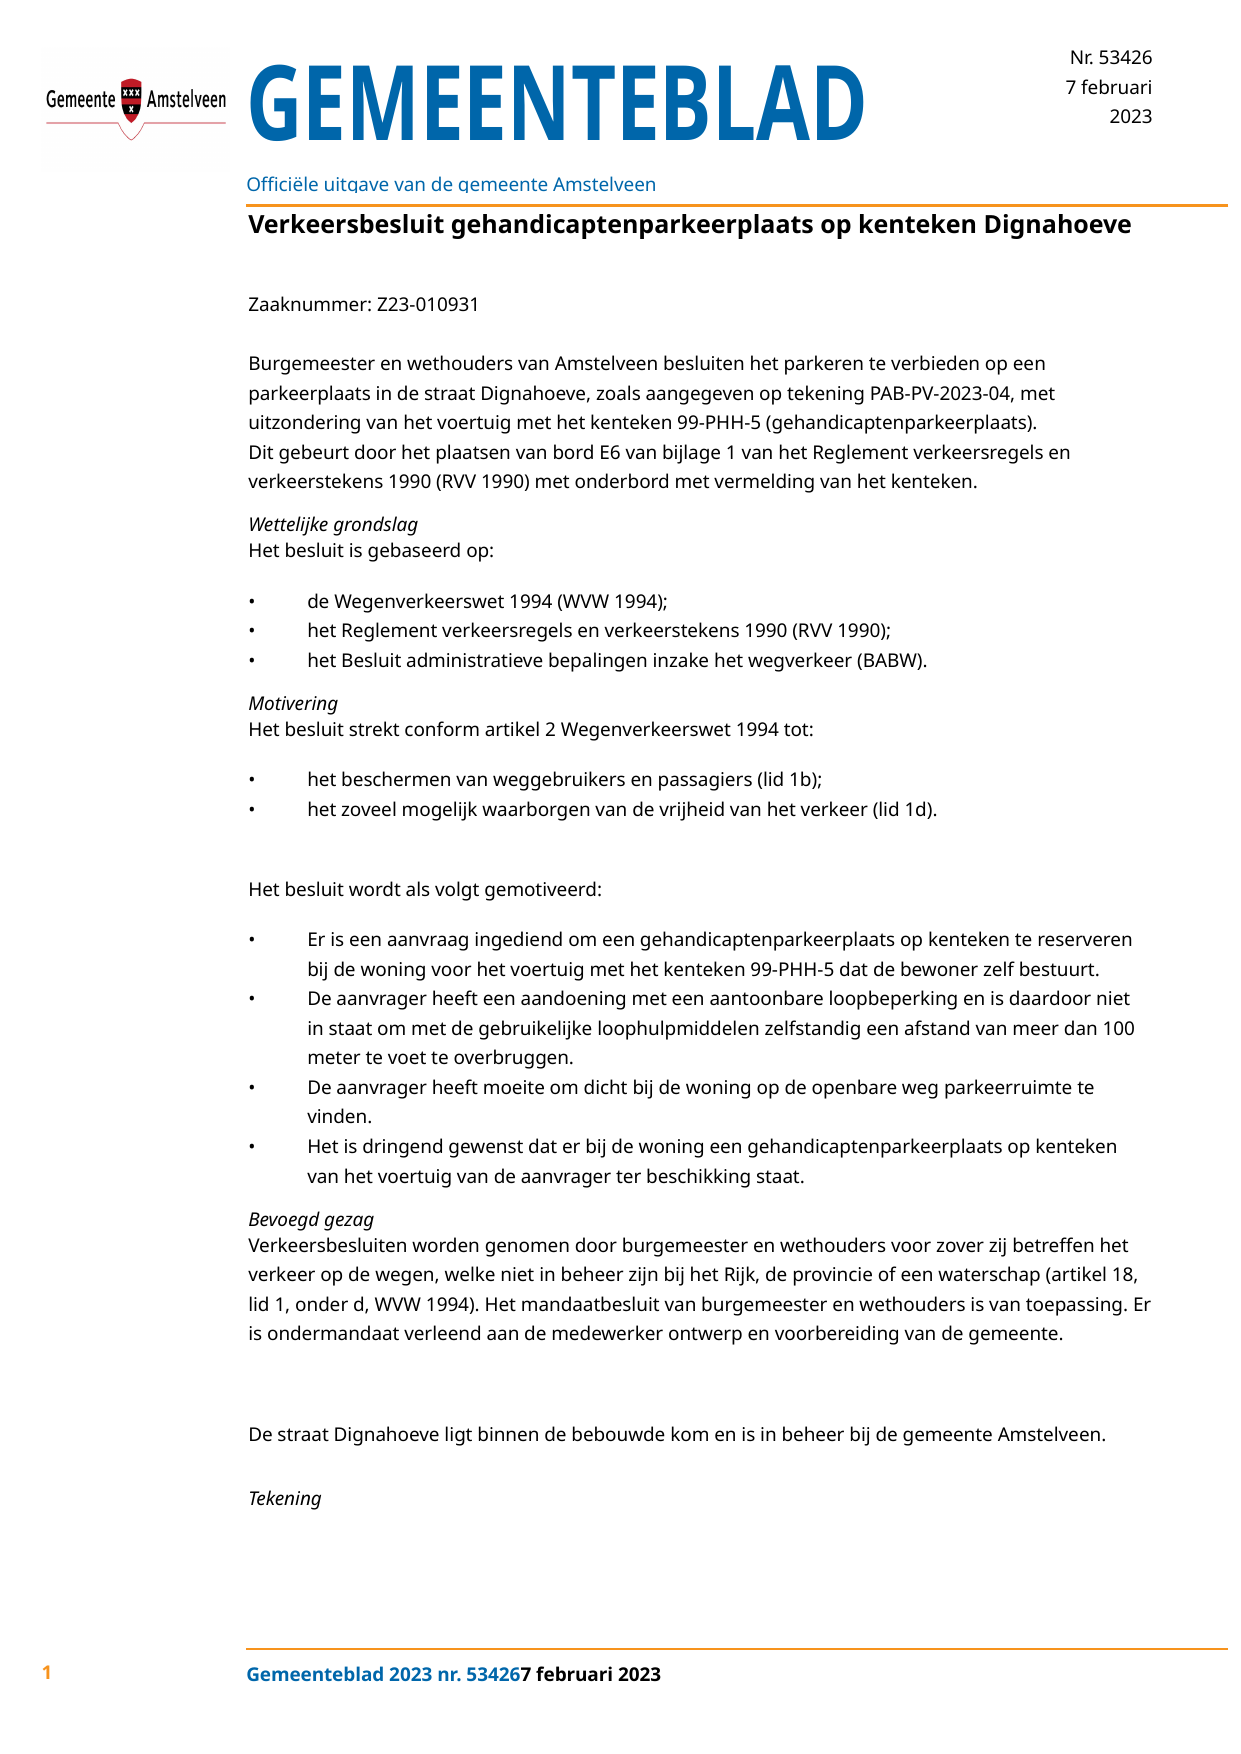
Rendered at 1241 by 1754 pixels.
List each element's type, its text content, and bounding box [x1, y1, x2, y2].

list Er is een aanvraag ingediend om een gehandicaptenparkeerplaats op kenteken te reserveren bij de woning voor het voertuig met het kenteken 99-PHH-5 dat de bewoner zelf bestuurt. [248, 926, 1152, 982]
text Het besluit wordt als volgt gemotiveerd: [248, 876, 1152, 902]
list de Wegenverkeerswet 1994 (WVW 1994); [248, 588, 1152, 613]
list het zoveel mogelijk waarborgen van de vrijheid van het verkeer (lid 1d). [248, 796, 1152, 822]
list Het is dringend gewenst dat er bij de woning een gehandicaptenparkeerplaats op kenteken van het voertuig van de aanvrager ter beschikking staat. [248, 1133, 1152, 1189]
text Motivering [248, 690, 1152, 716]
list het beschermen van weggebruikers en passagiers (lid 1b); [248, 766, 1152, 792]
text Verkeersbesluiten worden genomen door burgemeester en wethouders voor zover zij betreffen het verkeer op de wegen, welke niet in beheer zijn bij het Rijk, de provincie of een waterschap (artikel 18, lid 1, onder d, WVW 1994). Het mandaatbesluit van burgemeester en wethouders is van toepassing. Er is ondermandaat verleend aan de medewerker ontwerp en voorbereiding van de gemeente. [248, 1232, 1152, 1346]
text Tekening [248, 1485, 1152, 1511]
list De aanvrager heeft een aandoening met een aantoonbare loopbeperking en is daardoor niet in staat om met de gebruikelijke loophulpmiddelen zelfstandig een afstand van meer dan 100 meter te voet te overbruggen. [248, 985, 1152, 1070]
text Het besluit strekt conform artikel 2 Wegenverkeerswet 1994 tot: [248, 716, 1152, 742]
text De straat Dignahoeve ligt binnen de bebouwde kom en is in beheer bij de gemeente Amstelveen. [248, 1421, 1152, 1447]
text Burgemeester en wethouders van Amstelveen besluiten het parkeren te verbieden op een parkeerplaats in de straat Dignahoeve, zoals aangegeven op tekening PAB-PV-2023-04, met uitzondering van het voertuig met het kenteken 99-PHH-5 (gehandicaptenparkeerplaats). [248, 350, 1152, 435]
text Wettelijke grondslag [248, 512, 1152, 537]
list het Besluit administratieve bepalingen inzake het wegverkeer (BABW). [248, 647, 1152, 673]
text Dit gebeurt door het plaatsen van bord E6 van bijlage 1 van het Reglement verkeersregels en verkeerstekens 1990 (RVV 1990) met onderbord met vermelding van het kenteken. [248, 439, 1152, 494]
list De aanvrager heeft moeite om dicht bij de woning op de openbare weg parkeerruimte te vinden. [248, 1074, 1152, 1129]
text Bevoegd gezag [248, 1206, 1152, 1232]
picture [41, 47, 231, 172]
list het Reglement verkeersregels en verkeerstekens 1990 (RVV 1990); [248, 617, 1152, 643]
text Verkeersbesluit gehandicaptenparkeerplaats op kenteken Dignahoeve [248, 207, 1152, 241]
text Zaaknummer: Z23-010931 [248, 291, 1152, 317]
text Het besluit is gebaseerd op: [248, 537, 1152, 563]
